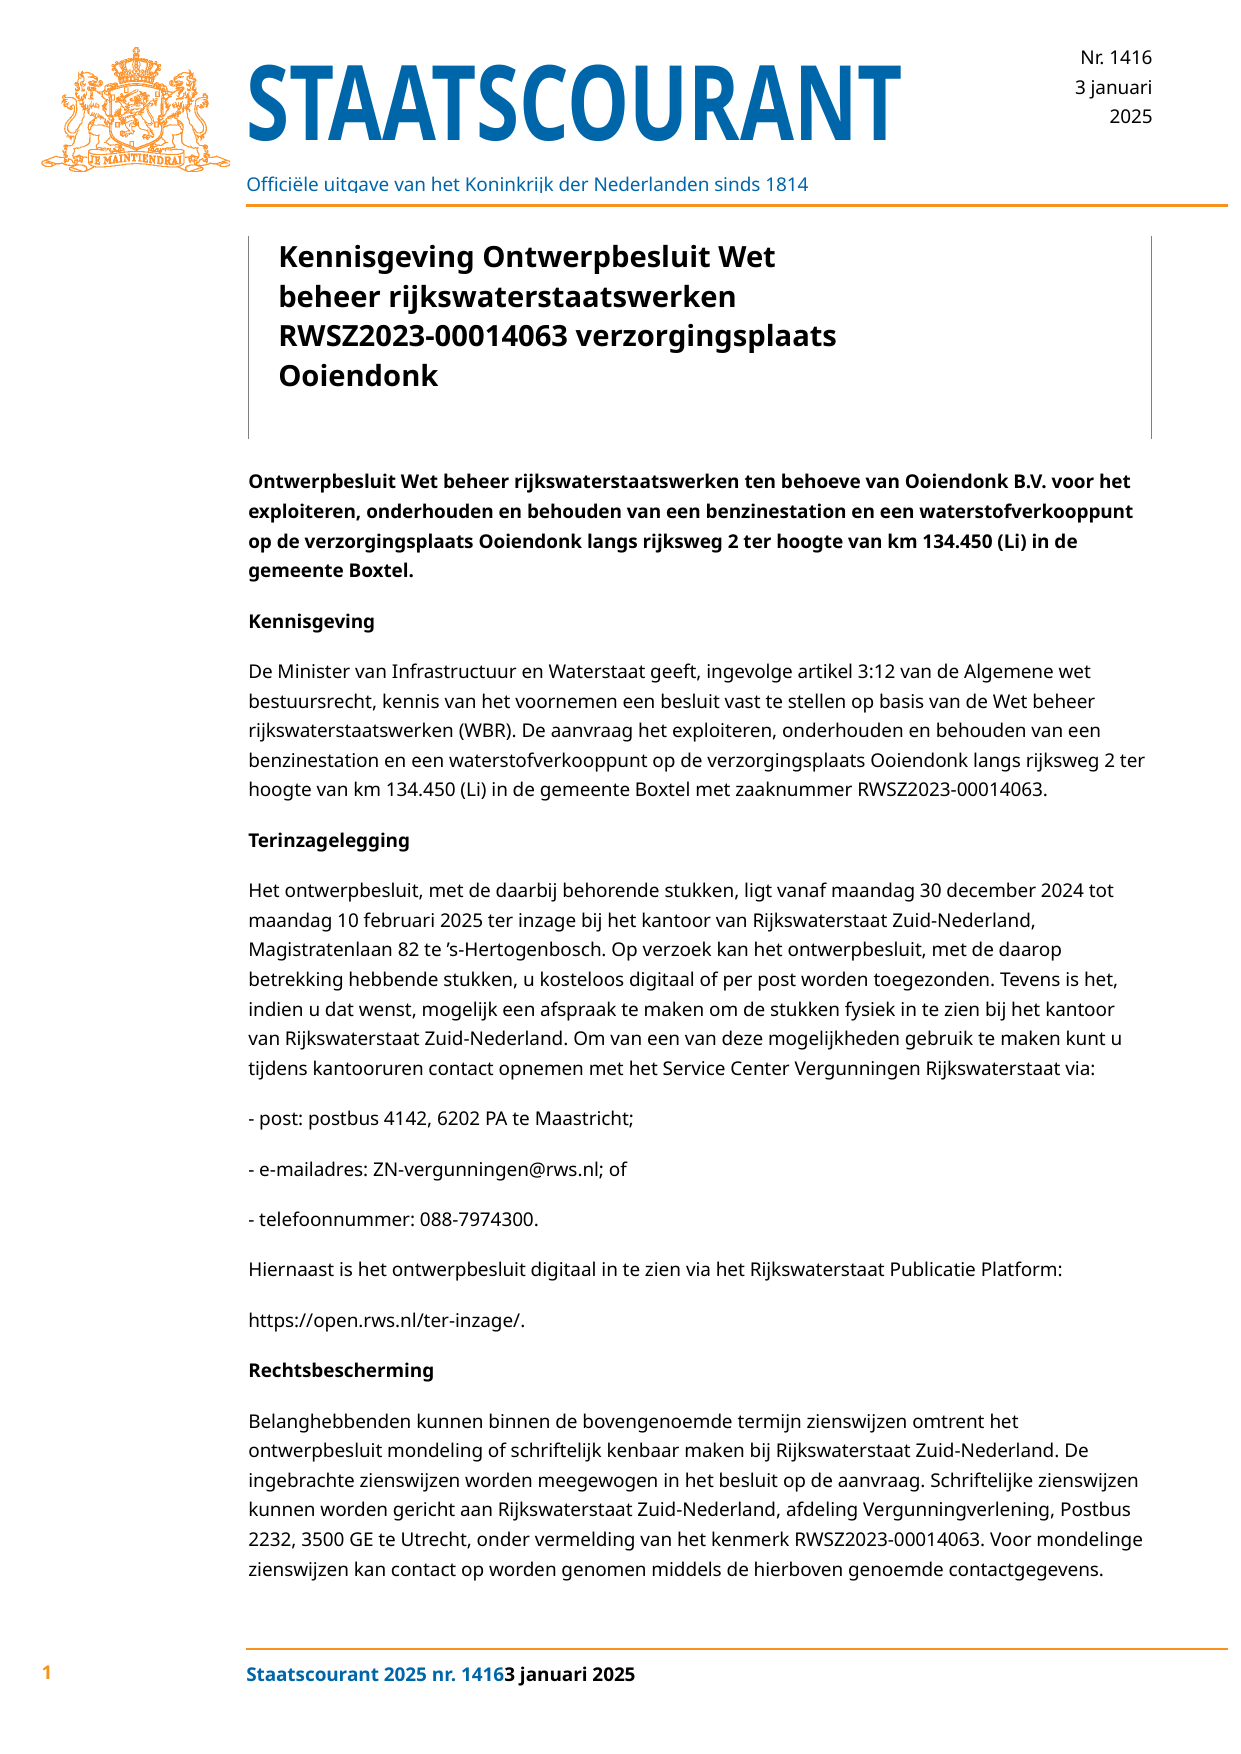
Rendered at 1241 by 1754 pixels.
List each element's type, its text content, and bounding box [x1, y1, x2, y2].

text Hiernaast is het ontwerpbesluit digitaal in te zien via het Rijkswaterstaat Publicatie Platform: [248, 1257, 1152, 1282]
text Kennisgeving [248, 608, 1152, 633]
picture [912, 236, 1090, 414]
text https://open.rws.nl/ter-inzage/. [248, 1307, 1152, 1333]
picture [41, 47, 231, 172]
text - e-mailadres: ZN-vergunningen@rws.nl; of [248, 1156, 1152, 1181]
table_header [1090, 236, 1151, 413]
text - post: postbus 4142, 6202 PA te Maastricht; [248, 1105, 1152, 1131]
text Ontwerpbesluit Wet beheer rijkswaterstaatswerken ten behoeve van Ooiendonk B.V. voor het exploiteren, onderhouden en behouden van een benzinestation en een waterstofverkooppunt op de verzorgingsplaats Ooiendonk langs rijksweg 2 ter hoogte van km 134.450 (Li) in de gemeente Boxtel. [248, 469, 1152, 583]
table_header [850, 414, 1151, 439]
text Terinzagelegging [248, 827, 1152, 853]
table_header Kennisgeving Ontwerpbesluit Wet beheer rijkswaterstaatswerken RWSZ2023-00014063 verzorgingsplaats Ooiendonk [249, 236, 850, 439]
text - telefoonnummer: 088-7974300. [248, 1206, 1152, 1232]
text Rechtsbescherming [248, 1357, 1152, 1383]
table_header [850, 236, 912, 413]
text De Minister van Infrastructuur en Waterstaat geeft, ingevolge artikel 3:12 van de Algemene wet bestuursrecht, kennis van het voornemen een besluit vast te stellen op basis van de Wet beheer rijkswaterstaatswerken (WBR). De aanvraag het exploiteren, onderhouden en behouden van een benzinestation en een waterstofverkooppunt op de verzorgingsplaats Ooiendonk langs rijksweg 2 ter hoogte van km 134.450 (Li) in de gemeente Boxtel met zaaknummer RWSZ2023-00014063. [248, 658, 1152, 802]
text Het ontwerpbesluit, met de daarbij behorende stukken, ligt vanaf maandag 30 december 2024 tot maandag 10 februari 2025 ter inzage bij het kantoor van Rijkswaterstaat Zuid-Nederland, Magistratenlaan 82 te ’s-Hertogenbosch. Op verzoek kan het ontwerpbesluit, met de daarop betrekking hebbende stukken, u kosteloos digitaal of per post worden toegezonden. Tevens is het, indien u dat wenst, mogelijk een afspraak te maken om de stukken fysiek in te zien bij het kantoor van Rijkswaterstaat Zuid-Nederland. Om van een van deze mogelijkheden gebruik te maken kunt u tijdens kantooruren contact opnemen met het Service Center Vergunningen Rijkswaterstaat via: [248, 877, 1152, 1081]
text Belanghebbenden kunnen binnen de bovengenoemde termijn zienswijzen omtrent het ontwerpbesluit mondeling of schriftelijk kenbaar maken bij Rijkswaterstaat Zuid-Nederland. De ingebrachte zienswijzen worden meegewogen in het besluit op de aanvraag. Schriftelijke zienswijzen kunnen worden gericht aan Rijkswaterstaat Zuid-Nederland, afdeling Vergunningverlening, Postbus 2232, 3500 GE te Utrecht, onder vermelding van het kenmerk RWSZ2023-00014063. Voor mondelinge zienswijzen kan contact op worden genomen middels de hierboven genoemde contactgegevens. [248, 1408, 1152, 1581]
